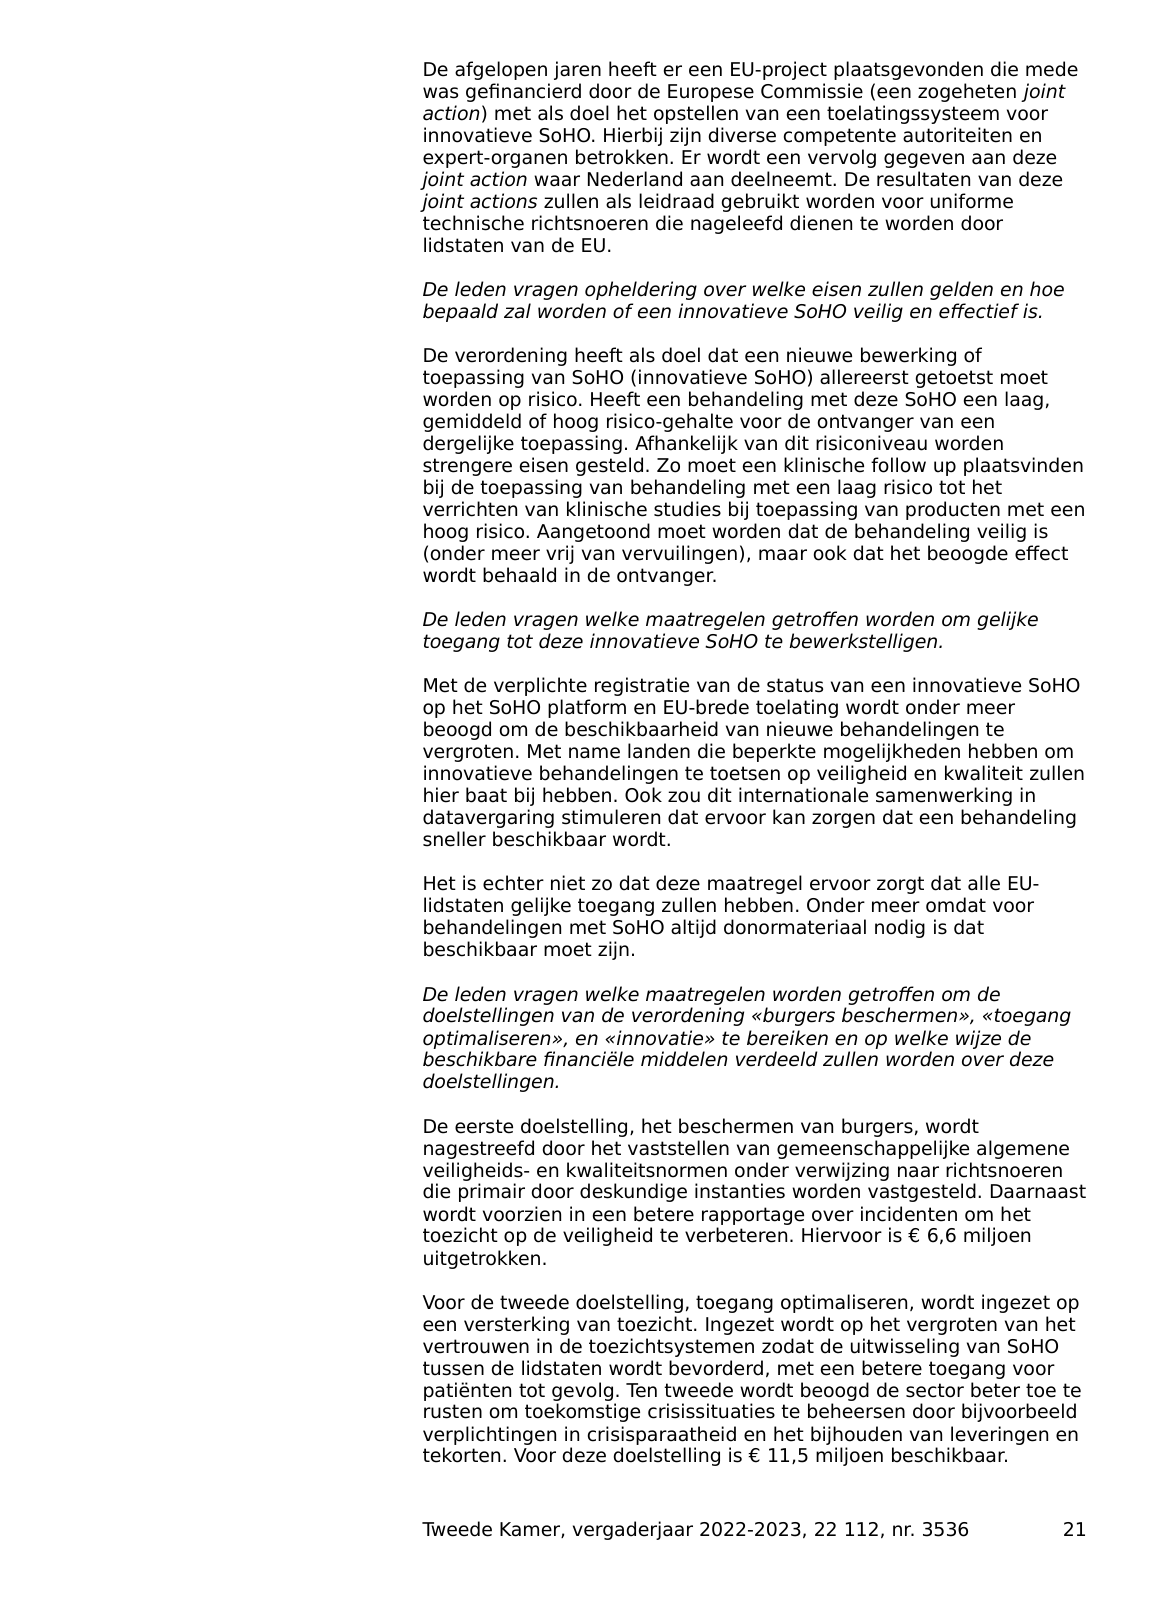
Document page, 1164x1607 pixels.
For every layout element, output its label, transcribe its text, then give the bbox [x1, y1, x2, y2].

text De eerste doelstelling, het beschermen van burgers, wordt nagestreefd door het vaststellen van gemeenschappelijke algemene veiligheids- en kwaliteitsnormen onder verwijzing naar richtsnoeren die primair door deskundige instanties worden vastgesteld. Daarnaast wordt voorzien in een betere rapportage over incidenten om het toezicht op de veiligheid te verbeteren. Hiervoor is € 6,6 miljoen uitgetrokken. [422, 1116, 1087, 1269]
text De afgelopen jaren heeft er een EU-project plaatsgevonden die mede was gefinancierd door de Europese Commissie (een zogeheten joint action) met als doel het opstellen van een toelatingssysteem voor innovatieve SoHO. Hierbij zijn diverse competente autoriteiten en expert-organen betrokken. Er wordt een vervolg gegeven aan deze joint action waar Nederland aan deelneemt. De resultaten van deze joint actions zullen als leidraad gebruikt worden voor uniforme technische richtsnoeren die nageleefd dienen te worden door lidstaten van de EU. [422, 59, 1087, 257]
text De leden vragen welke maatregelen getroffen worden om gelijke toegang tot deze innovatieve SoHO te bewerkstelligen. [422, 609, 1087, 653]
text De verordening heeft als doel dat een nieuwe bewerking of toepassing van SoHO (innovatieve SoHO) allereerst getoetst moet worden op risico. Heeft een behandeling met deze SoHO een laag, gemiddeld of hoog risico-gehalte voor de ontvanger van een dergelijke toepassing. Afhankelijk van dit risiconiveau worden strengere eisen gesteld. Zo moet een klinische follow up plaatsvinden bij de toepassing van behandeling met een laag risico tot het verrichten van klinische studies bij toepassing van producten met een hoog risico. Aangetoond moet worden dat de behandeling veilig is (onder meer vrij van vervuilingen), maar ook dat het beoogde effect wordt behaald in de ontvanger. [422, 345, 1087, 587]
text Het is echter niet zo dat deze maatregel ervoor zorgt dat alle EU-lidstaten gelijke toegang zullen hebben. Onder meer omdat voor behandelingen met SoHO altijd donormateriaal nodig is dat beschikbaar moet zijn. [422, 873, 1087, 961]
text Met de verplichte registratie van de status van een innovatieve SoHO op het SoHO platform en EU-brede toelating wordt onder meer beoogd om de beschikbaarheid van nieuwe behandelingen te vergroten. Met name landen die beperkte mogelijkheden hebben om innovatieve behandelingen te toetsen op veiligheid en kwaliteit zullen hier baat bij hebben. Ook zou dit internationale samenwerking in datavergaring stimuleren dat ervoor kan zorgen dat een behandeling sneller beschikbaar wordt. [422, 675, 1087, 851]
text Voor de tweede doelstelling, toegang optimaliseren, wordt ingezet op een versterking van toezicht. Ingezet wordt op het vergroten van het vertrouwen in de toezichtsystemen zodat de uitwisseling van SoHO tussen de lidstaten wordt bevorderd, met een betere toegang voor patiënten tot gevolg. Ten tweede wordt beoogd de sector beter toe te rusten om toekomstige crisissituaties te beheersen door bijvoorbeeld verplichtingen in crisisparaatheid en het bijhouden van leveringen en tekorten. Voor deze doelstelling is € 11,5 miljoen beschikbaar. [422, 1292, 1087, 1467]
text De leden vragen welke maatregelen worden getroffen om de doelstellingen van de verordening «burgers beschermen», «toegang optimaliseren», en «innovatie» te bereiken en op welke wijze de beschikbare financiële middelen verdeeld zullen worden over deze doelstellingen. [422, 983, 1087, 1093]
text De leden vragen opheldering over welke eisen zullen gelden en hoe bepaald zal worden of een innovatieve SoHO veilig en effectief is. [422, 279, 1087, 323]
